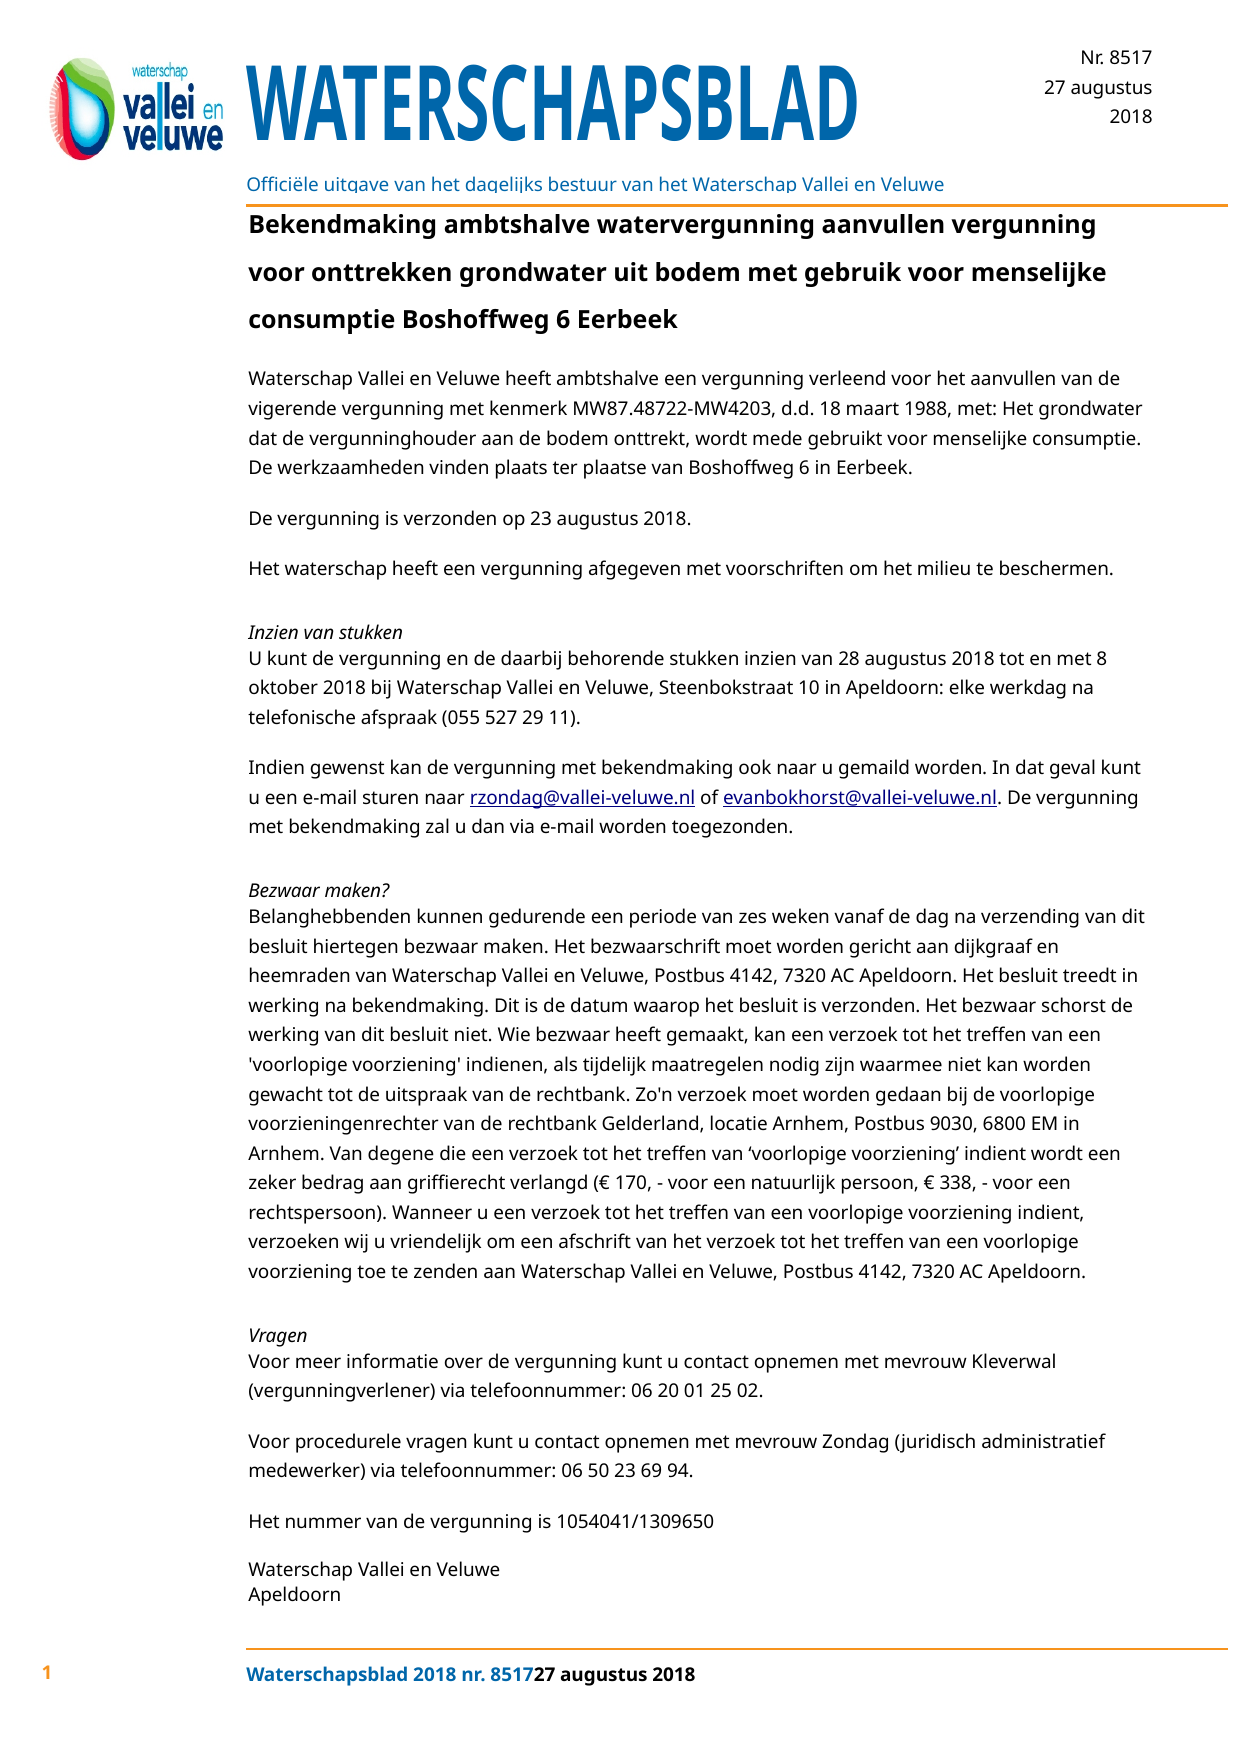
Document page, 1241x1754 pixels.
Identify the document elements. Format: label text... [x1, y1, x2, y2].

text Waterschap Vallei en Veluwe heeft ambtshalve een vergunning verleend voor het aanvullen van de vigerende vergunning met kenmerk MW87.48722-MW4203, d.d. 18 maart 1988, met: Het grondwater dat de vergunninghouder aan de bodem onttrekt, wordt mede gebruikt voor menselijke consumptie. De werkzaamheden vinden plaats ter plaatse van Boshoffweg 6 in Eerbeek. [248, 366, 1152, 480]
text De vergunning is verzonden op 23 augustus 2018. [248, 505, 1152, 530]
text Het waterschap heeft een vergunning afgegeven met voorschriften om het milieu te beschermen. [248, 555, 1152, 581]
text Apeldoorn [248, 1581, 1152, 1607]
text Bekendmaking ambtshalve watervergunning aanvullen vergunning voor onttrekken grondwater uit bodem met gebruik voor menselijke consumptie Boshoffweg 6 Eerbeek [248, 207, 1152, 336]
text Indien gewenst kan de vergunning met bekendmaking ook naar u gemaild worden. In dat geval kunt u een e-mail sturen naar rzondag@vallei-veluwe.nl of evanbokhorst@vallei-veluwe.nl. De vergunning met bekendmaking zal u dan via e-mail worden toegezonden. [248, 754, 1152, 839]
text Waterschap Vallei en Veluwe [248, 1556, 1152, 1581]
text Bezwaar maken? [248, 877, 1152, 903]
text Inzien van stukken [248, 619, 1152, 645]
text Voor meer informatie over de vergunning kunt u contact opnemen met mevrouw Kleverwal (vergunningverlener) via telefoonnummer: 06 20 01 25 02. [248, 1348, 1152, 1403]
text Vragen [248, 1322, 1152, 1348]
text Het nummer van de vergunning is 1054041/1309650 [248, 1508, 1152, 1534]
text Voor procedurele vragen kunt u contact opnemen met mevrouw Zondag (juridisch administratief medewerker) via telefoonnummer: 06 50 23 69 94. [248, 1428, 1152, 1483]
text U kunt de vergunning en de daarbij behorende stukken inzien van 28 augustus 2018 tot en met 8 oktober 2018 bij Waterschap Vallei en Veluwe, Steenbokstraat 10 in Apeldoorn: elke werkdag na telefonische afspraak (055 527 29 11). [248, 645, 1152, 730]
picture [41, 47, 231, 172]
text Belanghebbenden kunnen gedurende een periode van zes weken vanaf de dag na verzending van dit besluit hiertegen bezwaar maken. Het bezwaarschrift moet worden gericht aan dijkgraaf en heemraden van Waterschap Vallei en Veluwe, Postbus 4142, 7320 AC Apeldoorn. Het besluit treedt in werking na bekendmaking. Dit is de datum waarop het besluit is verzonden. Het bezwaar schorst de werking van dit besluit niet. Wie bezwaar heeft gemaakt, kan een verzoek tot het treffen van een 'voorlopige voorziening' indienen, als tijdelijk maatregelen nodig zijn waarmee niet kan worden gewacht tot de uitspraak van de rechtbank. Zo'n verzoek moet worden gedaan bij de voorlopige voorzieningenrechter van de rechtbank Gelderland, locatie Arnhem, Postbus 9030, 6800 EM in Arnhem. Van degene die een verzoek tot het treffen van ‘voorlopige voorziening’ indient wordt een zeker bedrag aan griffierecht verlangd (€ 170, - voor een natuurlijk persoon, € 338, - voor een rechtspersoon). Wanneer u een verzoek tot het treffen van een voorlopige voorziening indient, verzoeken wij u vriendelijk om een afschrift van het verzoek tot het treffen van een voorlopige voorziening toe te zenden aan Waterschap Vallei en Veluwe, Postbus 4142, 7320 AC Apeldoorn. [248, 903, 1152, 1284]
